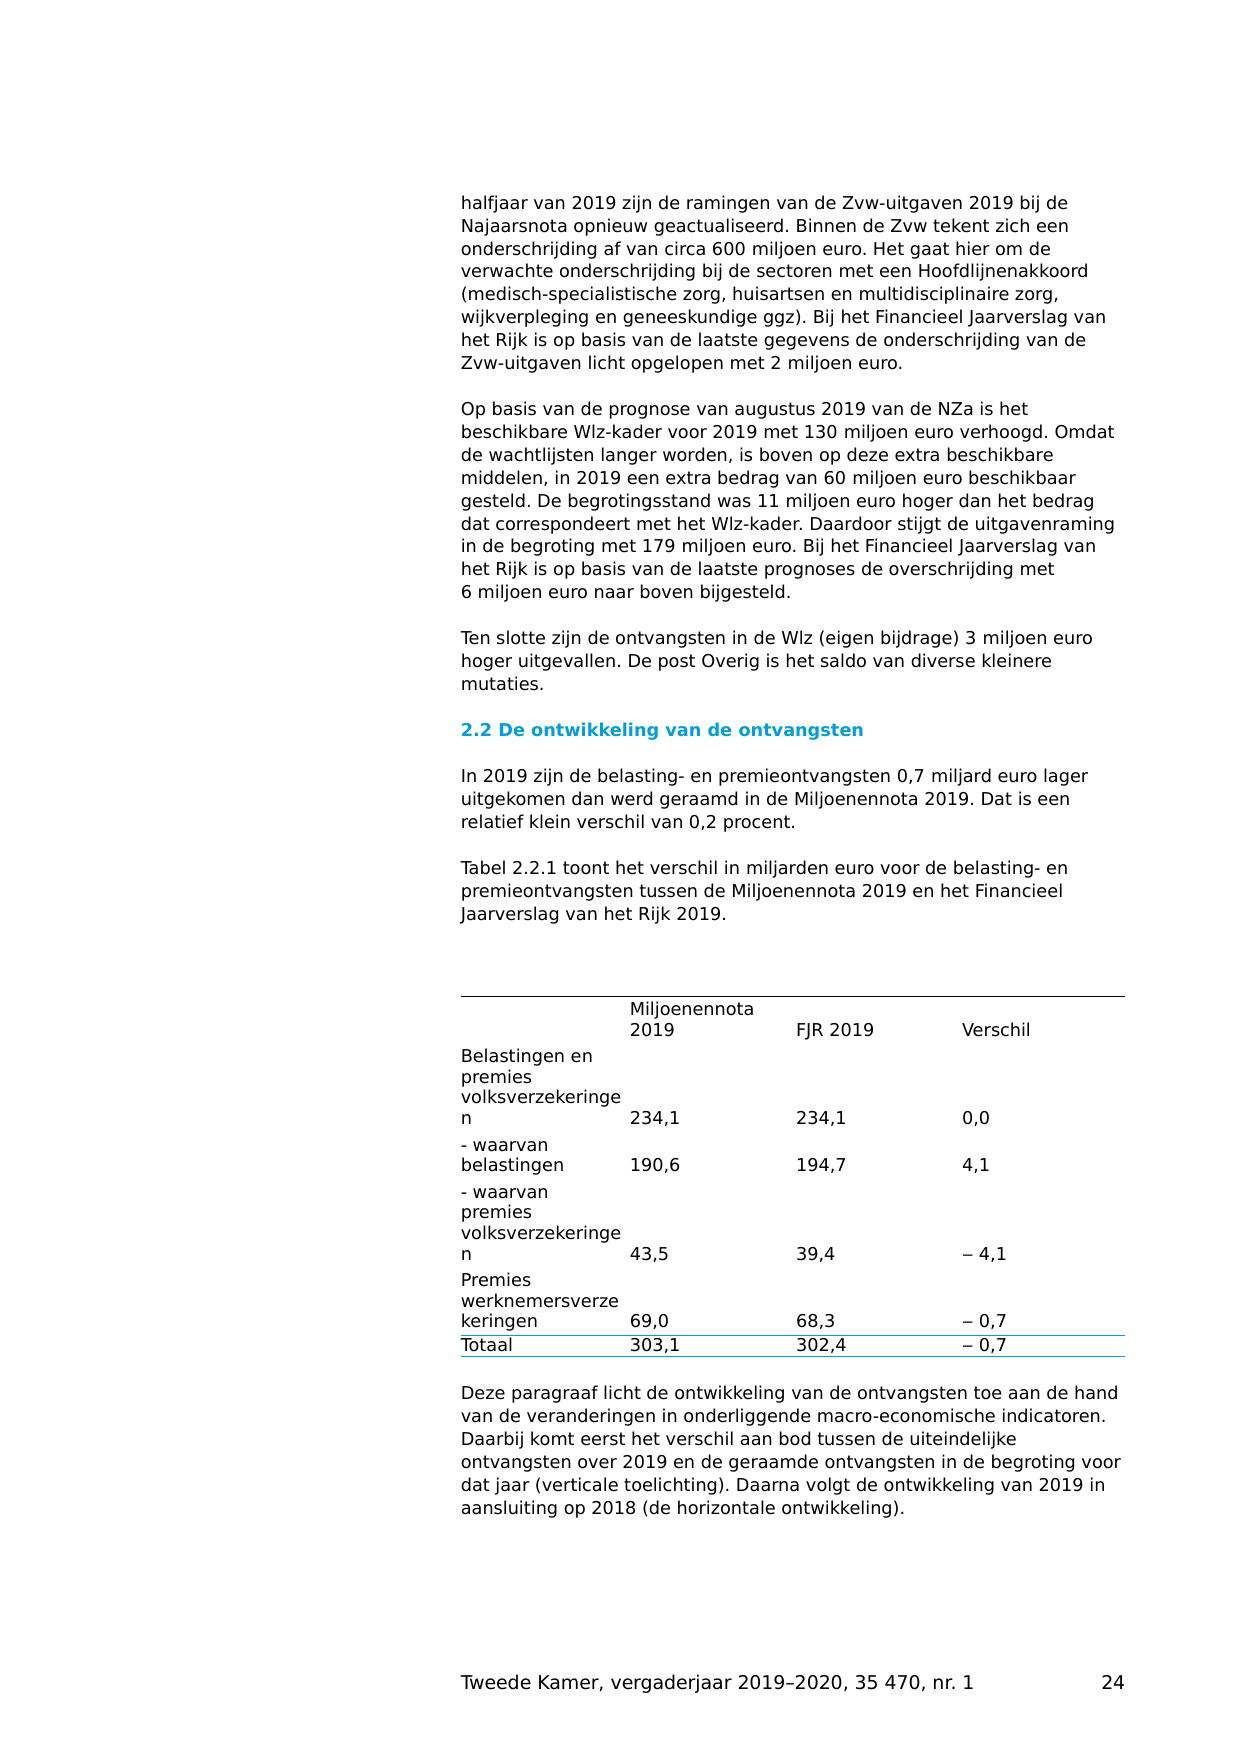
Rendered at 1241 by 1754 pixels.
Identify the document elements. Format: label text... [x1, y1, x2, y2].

table_cell Belastingen en premies volksverzekeringen [461, 1043, 627, 1132]
table_cell 194,7 [793, 1132, 959, 1179]
text Ten slotte zijn de ontvangsten in de Wlz (eigen bijdrage) 3 miljoen euro hoger uitgevallen. De post Overig is het saldo van diverse kleinere mutaties. [461, 626, 1125, 695]
table_cell 302,4 [793, 1336, 959, 1356]
table_cell 303,1 [627, 1336, 793, 1356]
table_cell 4,1 [959, 1132, 1125, 1179]
table_cell 43,5 [627, 1179, 793, 1267]
text Op basis van de prognose van augustus 2019 van de NZa is het beschikbare Wlz-kader voor 2019 met 130 miljoen euro verhoogd. Omdat de wachtlijsten langer worden, is boven op deze extra beschikbare middelen, in 2019 een extra bedrag van 60 miljoen euro beschikbaar gesteld. De begrotingsstand was 11 miljoen euro hoger dan het bedrag dat correspondeert met het Wlz-kader. Daardoor stijgt de uitgavenraming in de begroting met 179 miljoen euro. Bij het Financieel Jaarverslag van het Rijk is op basis van de laatste prognoses de overschrijding met 6 miljoen euro naar boven bijgesteld. [461, 397, 1125, 603]
table_cell 69,0 [627, 1267, 793, 1335]
table_cell Miljoenennota 2019 [627, 997, 793, 1043]
table_cell 39,4 [793, 1179, 959, 1267]
table_header Tabel 2.2.1 Ontwikkeling van de opbrengst belastingen en premies op EMU-basis (in miljarden euro) [461, 948, 1125, 996]
text Tabel 2.2.1 toont het verschil in miljarden euro voor de belasting- en premieontvangsten tussen de Miljoenennota 2019 en het Financieel Jaarverslag van het Rijk 2019. [461, 856, 1125, 925]
table_cell 0,0 [959, 1043, 1125, 1132]
text In 2019 zijn de belasting- en premieontvangsten 0,7 miljard euro lager uitgekomen dan werd geraamd in de Miljoenennota 2019. Dat is een relatief klein verschil van 0,2 procent. [461, 764, 1125, 833]
table_cell - waarvan premies volksverzekeringen [461, 1179, 627, 1267]
table_cell 234,1 [793, 1043, 959, 1132]
table_cell 68,3 [793, 1267, 959, 1335]
table_cell 190,6 [627, 1132, 793, 1179]
text halfjaar van 2019 zijn de ramingen van de Zvw-uitgaven 2019 bij de Najaarsnota opnieuw geactualiseerd. Binnen de Zvw tekent zich een onderschrijding af van circa 600 miljoen euro. Het gaat hier om de verwachte onderschrijding bij de sectoren met een Hoofdlijnenakkoord (medisch-specialistische zorg, huisartsen en multidisciplinaire zorg, wijkverpleging en geneeskundige ggz). Bij het Financieel Jaarverslag van het Rijk is op basis van de laatste gegevens de onderschrijding van de Zvw-uitgaven licht opgelopen met 2 miljoen euro. [461, 191, 1125, 374]
table_cell FJR 2019 [793, 997, 959, 1043]
title 2.2 De ontwikkeling van de ontvangsten [461, 718, 1125, 741]
table_cell [461, 997, 627, 1043]
text Deze paragraaf licht de ontwikkeling van de ontvangsten toe aan de hand van de veranderingen in onderliggende macro-economische indicatoren. Daarbij komt eerst het verschil aan bod tussen de uiteindelijke ontvangsten over 2019 en de geraamde ontvangsten in de begroting voor dat jaar (verticale toelichting). Daarna volgt de ontwikkeling van 2019 in aansluiting op 2018 (de horizontale ontwikkeling). [461, 1381, 1125, 1519]
table_cell 234,1 [627, 1043, 793, 1132]
table_cell Premies werknemersverzekeringen [461, 1267, 627, 1335]
table_cell Totaal [461, 1336, 627, 1356]
table_cell ‒ 0,7 [959, 1336, 1125, 1356]
table_cell ‒ 4,1 [959, 1179, 1125, 1267]
table_cell Verschil [959, 997, 1125, 1043]
table_cell ‒ 0,7 [959, 1267, 1125, 1335]
table_cell - waarvan belastingen [461, 1132, 627, 1179]
